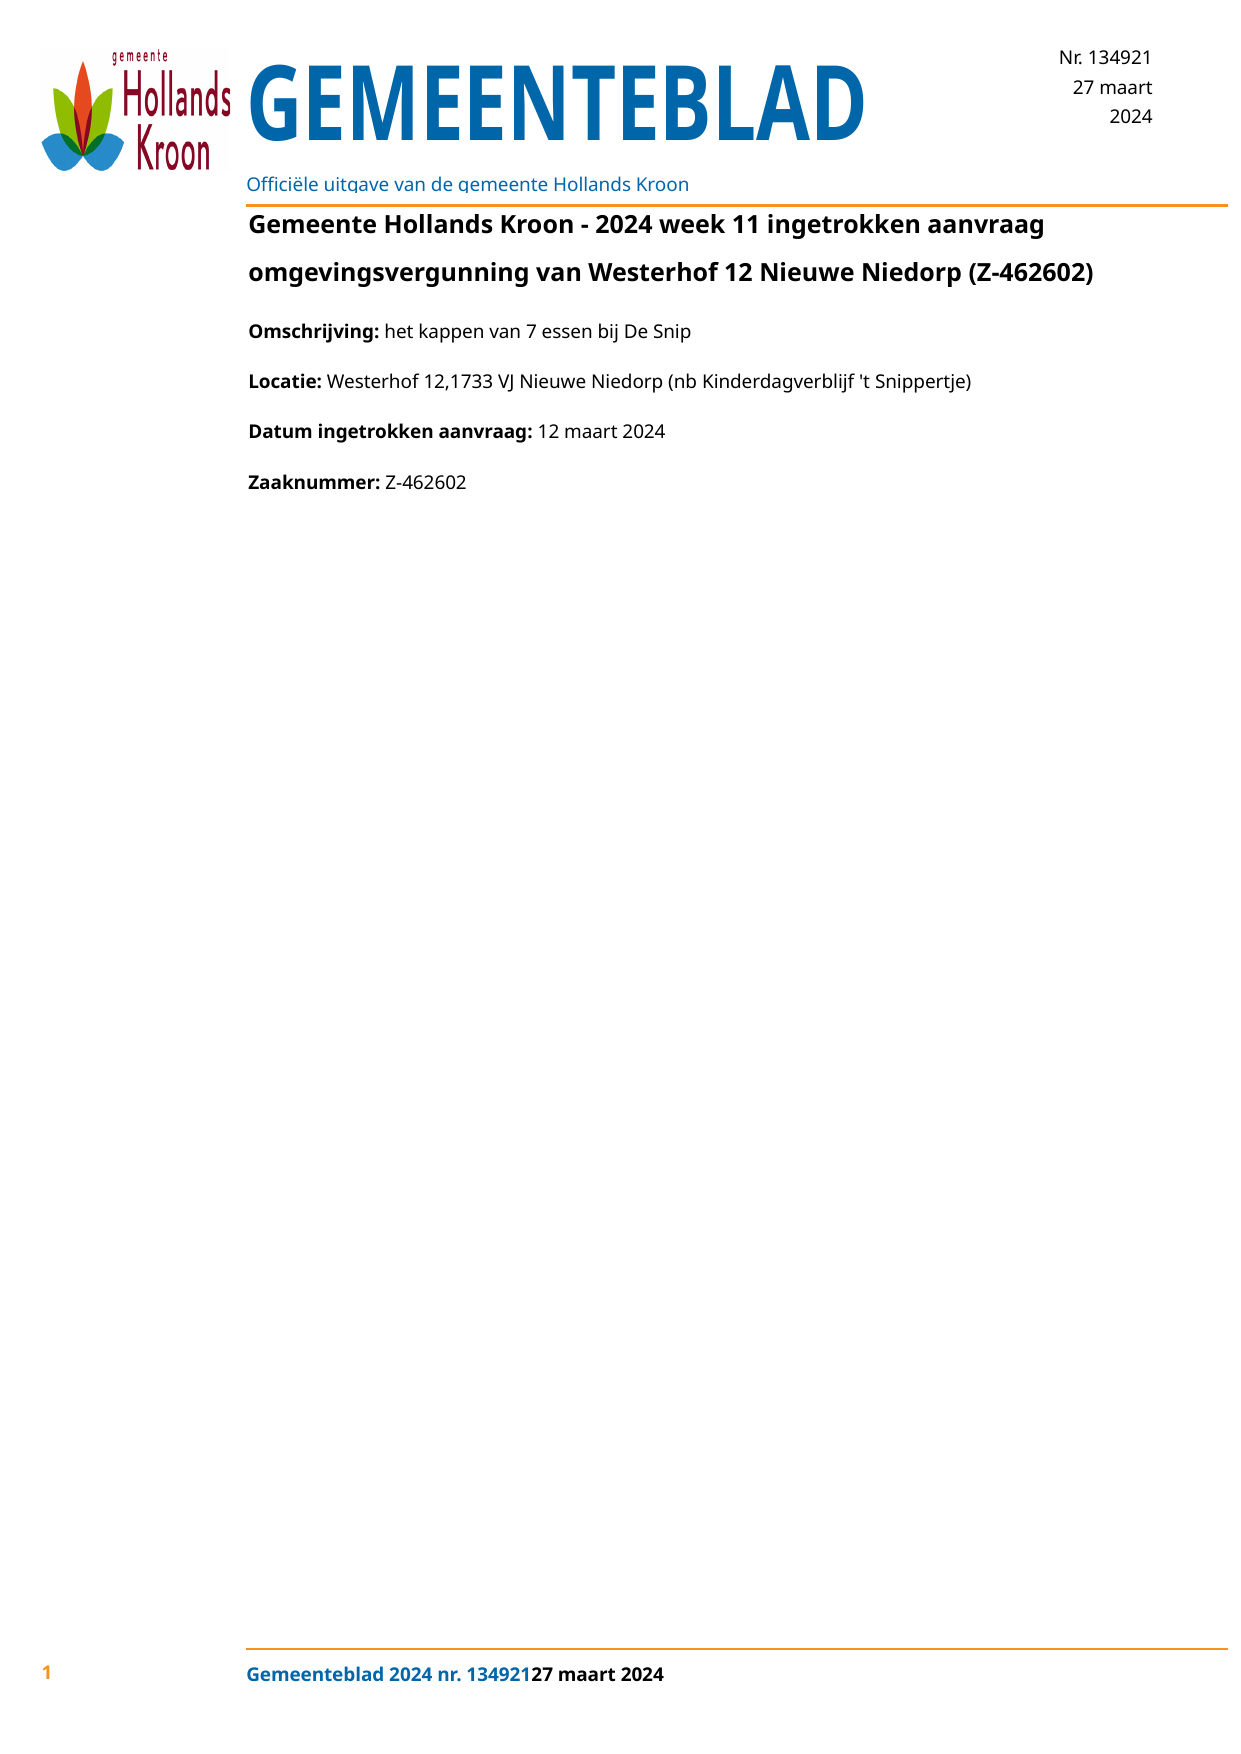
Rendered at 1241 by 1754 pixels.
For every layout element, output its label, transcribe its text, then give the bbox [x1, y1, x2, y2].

text Datum ingetrokken aanvraag: 12 maart 2024 [248, 419, 1152, 444]
text Omschrijving: het kappen van 7 essen bij De Snip [248, 318, 1152, 344]
text Gemeente Hollands Kroon - 2024 week 11 ingetrokken aanvraag omgevingsvergunning van Westerhof 12 Nieuwe Niedorp (Z-462602) [248, 207, 1152, 288]
text Zaaknummer: Z-462602 [248, 469, 1152, 495]
picture [41, 47, 231, 172]
text Locatie: Westerhof 12,1733 VJ Nieuwe Niedorp (nb Kinderdagverblijf 't Snippertje) [248, 368, 1152, 394]
